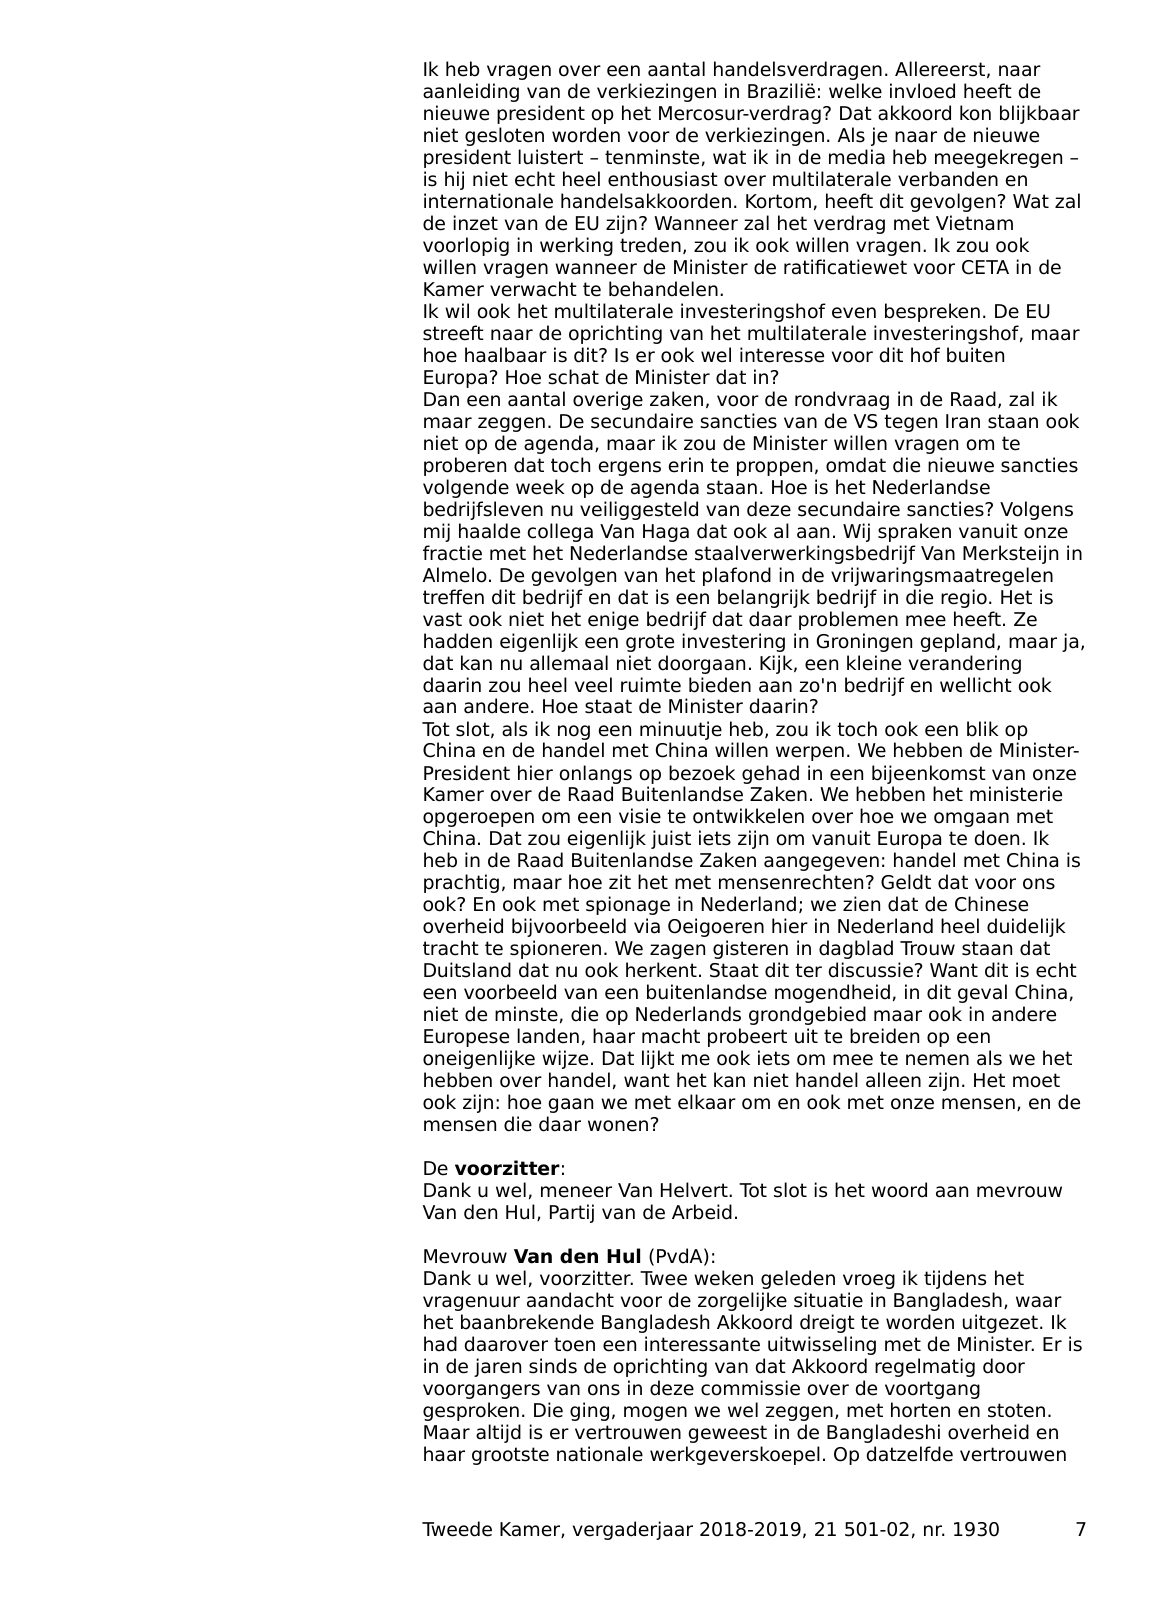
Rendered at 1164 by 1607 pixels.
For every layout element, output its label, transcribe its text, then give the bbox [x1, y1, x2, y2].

text Mevrouw Van den Hul (PvdA): [422, 1246, 1087, 1268]
text De voorzitter: [422, 1158, 1087, 1180]
text Dank u wel, voorzitter. Twee weken geleden vroeg ik tijdens het vragenuur aandacht voor de zorgelijke situatie in Bangladesh, waar het baanbrekende Bangladesh Akkoord dreigt te worden uitgezet. Ik had daarover toen een interessante uitwisseling met de Minister. Er is in de jaren sinds de oprichting van dat Akkoord regelmatig door voorgangers van ons in deze commissie over de voortgang gesproken. Die ging, mogen we wel zeggen, met horten en stoten. Maar altijd is er vertrouwen geweest in de Bangladeshi overheid en haar grootste nationale werkgeverskoepel. Op datzelfde vertrouwen [422, 1268, 1087, 1466]
text Ik wil ook het multilaterale investeringshof even bespreken. De EU streeft naar de oprichting van het multilaterale investeringshof, maar hoe haalbaar is dit? Is er ook wel interesse voor dit hof buiten Europa? Hoe schat de Minister dat in? [422, 301, 1087, 389]
text Dan een aantal overige zaken, voor de rondvraag in de Raad, zal ik maar zeggen. De secundaire sancties van de VS tegen Iran staan ook niet op de agenda, maar ik zou de Minister willen vragen om te proberen dat toch ergens erin te proppen, omdat die nieuwe sancties volgende week op de agenda staan. Hoe is het Nederlandse bedrijfsleven nu veiliggesteld van deze secundaire sancties? Volgens mij haalde collega Van Haga dat ook al aan. Wij spraken vanuit onze fractie met het Nederlandse staalverwerkingsbedrijf Van Merksteijn in Almelo. De gevolgen van het plafond in de vrijwaringsmaatregelen treffen dit bedrijf en dat is een belangrijk bedrijf in die regio. Het is vast ook niet het enige bedrijf dat daar problemen mee heeft. Ze hadden eigenlijk een grote investering in Groningen gepland, maar ja, dat kan nu allemaal niet doorgaan. Kijk, een kleine verandering daarin zou heel veel ruimte bieden aan zo'n bedrijf en wellicht ook aan andere. Hoe staat de Minister daarin? [422, 389, 1087, 718]
text Tot slot, als ik nog een minuutje heb, zou ik toch ook een blik op China en de handel met China willen werpen. We hebben de Minister-President hier onlangs op bezoek gehad in een bijeenkomst van onze Kamer over de Raad Buitenlandse Zaken. We hebben het ministerie opgeroepen om een visie te ontwikkelen over hoe we omgaan met China. Dat zou eigenlijk juist iets zijn om vanuit Europa te doen. Ik heb in de Raad Buitenlandse Zaken aangegeven: handel met China is prachtig, maar hoe zit het met mensenrechten? Geldt dat voor ons ook? En ook met spionage in Nederland; we zien dat de Chinese overheid bijvoorbeeld via Oeigoeren hier in Nederland heel duidelijk tracht te spioneren. We zagen gisteren in dagblad Trouw staan dat Duitsland dat nu ook herkent. Staat dit ter discussie? Want dit is echt een voorbeeld van een buitenlandse mogendheid, in dit geval China, niet de minste, die op Nederlands grondgebied maar ook in andere Europese landen, haar macht probeert uit te breiden op een oneigenlijke wijze. Dat lijkt me ook iets om mee te nemen als we het hebben over handel, want het kan niet handel alleen zijn. Het moet ook zijn: hoe gaan we met elkaar om en ook met onze mensen, en de mensen die daar wonen? [422, 718, 1087, 1136]
text Dank u wel, meneer Van Helvert. Tot slot is het woord aan mevrouw Van den Hul, Partij van de Arbeid. [422, 1180, 1087, 1224]
text Ik heb vragen over een aantal handelsverdragen. Allereerst, naar aanleiding van de verkiezingen in Brazilië: welke invloed heeft de nieuwe president op het Mercosur-verdrag? Dat akkoord kon blijkbaar niet gesloten worden voor de verkiezingen. Als je naar de nieuwe president luistert – tenminste, wat ik in de media heb meegekregen – is hij niet echt heel enthousiast over multilaterale verbanden en internationale handelsakkoorden. Kortom, heeft dit gevolgen? Wat zal de inzet van de EU zijn? Wanneer zal het verdrag met Vietnam voorlopig in werking treden, zou ik ook willen vragen. Ik zou ook willen vragen wanneer de Minister de ratificatiewet voor CETA in de Kamer verwacht te behandelen. [422, 59, 1087, 301]
